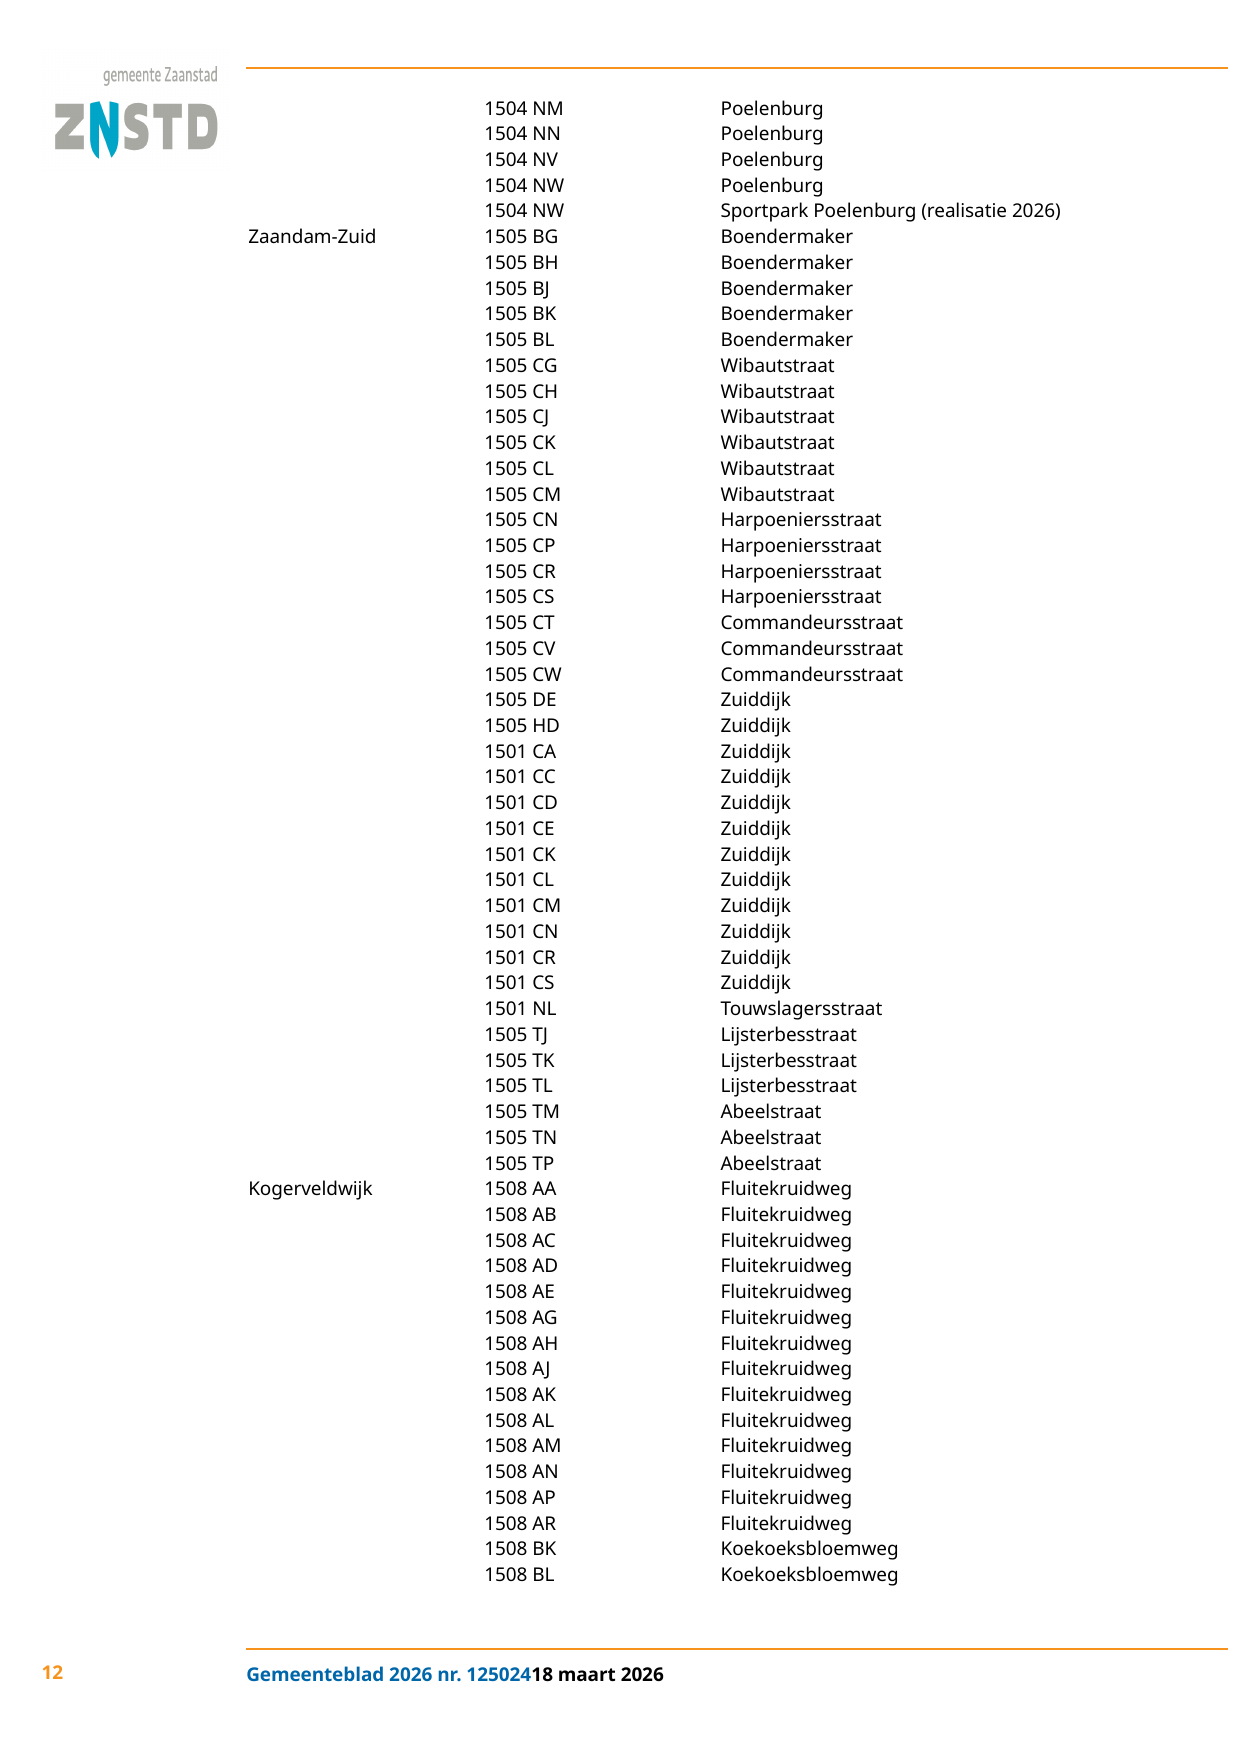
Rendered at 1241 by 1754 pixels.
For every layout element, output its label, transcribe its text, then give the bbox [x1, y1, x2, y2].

table_cell 1501 CC [484, 764, 720, 789]
table_cell Zuiddijk [720, 841, 1152, 867]
table_cell Wibautstraat [720, 352, 1152, 378]
table_cell 1501 CS [484, 970, 720, 995]
table_cell 1508 AR [484, 1510, 720, 1536]
table_cell Fluitekruidweg [720, 1484, 1152, 1510]
table_cell [248, 1073, 484, 1098]
table_cell Lijsterbesstraat [720, 1047, 1152, 1072]
table_cell Harpoeniersstraat [720, 532, 1152, 558]
table_cell 1505 HD [484, 712, 720, 738]
table_cell Boendermaker [720, 224, 1152, 249]
table_cell [248, 378, 484, 403]
table_cell 1505 BL [484, 326, 720, 352]
table_cell [248, 609, 484, 635]
table_cell 1508 AE [484, 1278, 720, 1304]
table_cell [248, 970, 484, 995]
table_cell [248, 995, 484, 1021]
table_cell [248, 1381, 484, 1407]
table_cell [248, 275, 484, 301]
table_cell [248, 841, 484, 867]
table_cell Zuiddijk [720, 970, 1152, 995]
picture [41, 47, 231, 172]
table_cell Touwslagersstraat [720, 995, 1152, 1021]
table_cell Lijsterbesstraat [720, 1021, 1152, 1047]
table_cell 1501 CA [484, 738, 720, 764]
table_cell Zuiddijk [720, 687, 1152, 712]
table_cell Koekoeksbloemweg [720, 1561, 1152, 1587]
table_cell [248, 944, 484, 969]
table_cell 1505 CT [484, 609, 720, 635]
table_cell 1505 TJ [484, 1021, 720, 1047]
table_cell Fluitekruidweg [720, 1175, 1152, 1201]
table_cell Abeelstraat [720, 1124, 1152, 1150]
table_cell [248, 712, 484, 738]
table_cell [248, 1278, 484, 1304]
table_cell 1505 CS [484, 584, 720, 609]
table_cell [248, 635, 484, 661]
table_cell [248, 1407, 484, 1433]
table_cell Fluitekruidweg [720, 1510, 1152, 1536]
table_cell Fluitekruidweg [720, 1253, 1152, 1278]
table_cell 1508 AM [484, 1433, 720, 1458]
table_cell Fluitekruidweg [720, 1407, 1152, 1433]
table_cell 1505 CP [484, 532, 720, 558]
table_cell [248, 584, 484, 609]
table_cell 1508 AK [484, 1381, 720, 1407]
table_cell [248, 1253, 484, 1278]
table_cell 1508 AA [484, 1175, 720, 1201]
table_cell 1508 AN [484, 1459, 720, 1484]
table_cell Commandeursstraat [720, 661, 1152, 687]
table_cell 1508 AB [484, 1201, 720, 1227]
table_cell [248, 1356, 484, 1381]
table_cell [248, 1021, 484, 1047]
table_cell Zuiddijk [720, 738, 1152, 764]
table_cell [248, 481, 484, 506]
table_cell 1505 CJ [484, 404, 720, 429]
table_cell [248, 918, 484, 944]
table_cell Zuiddijk [720, 790, 1152, 815]
table_cell [248, 1561, 484, 1587]
table_cell [248, 1098, 484, 1124]
table_cell Zaandam-Zuid [248, 224, 484, 249]
table_cell Commandeursstraat [720, 609, 1152, 635]
table_cell [248, 404, 484, 429]
table_cell 1501 CE [484, 815, 720, 841]
table_cell 1508 BK [484, 1536, 720, 1561]
table_cell 1505 DE [484, 687, 720, 712]
table_cell Sportpark Poelenburg (realisatie 2026) [720, 198, 1152, 223]
table_cell Wibautstraat [720, 429, 1152, 455]
table_cell [248, 1201, 484, 1227]
table_cell [248, 1330, 484, 1356]
table_cell [248, 867, 484, 892]
table_cell [248, 687, 484, 712]
table_cell Harpoeniersstraat [720, 506, 1152, 532]
table_cell 1505 CM [484, 481, 720, 506]
table_cell 1508 AL [484, 1407, 720, 1433]
table_cell Zuiddijk [720, 944, 1152, 969]
table_cell [248, 1510, 484, 1536]
table_cell Kogerveldwijk [248, 1175, 484, 1201]
table_cell [248, 172, 484, 198]
table_cell Poelenburg [720, 95, 1152, 121]
table_cell Fluitekruidweg [720, 1330, 1152, 1356]
table_cell [248, 558, 484, 584]
table_cell Commandeursstraat [720, 635, 1152, 661]
table_cell 1505 BJ [484, 275, 720, 301]
table_cell 1508 AC [484, 1227, 720, 1253]
table_cell [248, 455, 484, 481]
table_cell Koekoeksbloemweg [720, 1536, 1152, 1561]
table_cell 1505 CR [484, 558, 720, 584]
table_cell 1504 NV [484, 146, 720, 172]
table_cell 1508 AH [484, 1330, 720, 1356]
table_cell Zuiddijk [720, 893, 1152, 918]
table_cell 1505 CV [484, 635, 720, 661]
table_cell [248, 1433, 484, 1458]
table_cell Zuiddijk [720, 815, 1152, 841]
table_cell [248, 301, 484, 326]
table_cell Fluitekruidweg [720, 1201, 1152, 1227]
table_cell 1501 CL [484, 867, 720, 892]
table_cell Boendermaker [720, 326, 1152, 352]
table_cell [248, 121, 484, 146]
table_cell Fluitekruidweg [720, 1356, 1152, 1381]
table_cell 1505 TP [484, 1150, 720, 1175]
table_cell Poelenburg [720, 121, 1152, 146]
table_cell 1501 CR [484, 944, 720, 969]
table_cell Boendermaker [720, 249, 1152, 275]
table_cell [248, 661, 484, 687]
table_cell Boendermaker [720, 275, 1152, 301]
table_cell [248, 532, 484, 558]
table_cell 1501 CN [484, 918, 720, 944]
table_cell 1505 BG [484, 224, 720, 249]
table_cell 1504 NW [484, 198, 720, 223]
table_cell [248, 1227, 484, 1253]
table_cell 1505 TN [484, 1124, 720, 1150]
table_cell [248, 1459, 484, 1484]
table_cell [248, 198, 484, 223]
table_cell Fluitekruidweg [720, 1278, 1152, 1304]
table_cell 1504 NM [484, 95, 720, 121]
table_cell Zuiddijk [720, 918, 1152, 944]
table_cell [248, 1047, 484, 1072]
table_cell Abeelstraat [720, 1098, 1152, 1124]
table_cell Wibautstraat [720, 455, 1152, 481]
table_cell [248, 326, 484, 352]
table_cell 1505 CN [484, 506, 720, 532]
table_cell Fluitekruidweg [720, 1227, 1152, 1253]
table_cell 1501 CM [484, 893, 720, 918]
table_cell [248, 429, 484, 455]
table_cell [248, 1536, 484, 1561]
table_cell 1505 CH [484, 378, 720, 403]
table_cell 1505 CW [484, 661, 720, 687]
table_cell Zuiddijk [720, 867, 1152, 892]
table_cell Harpoeniersstraat [720, 558, 1152, 584]
table_cell [248, 1124, 484, 1150]
table_cell [248, 1150, 484, 1175]
table_cell Fluitekruidweg [720, 1381, 1152, 1407]
table_cell 1508 AP [484, 1484, 720, 1510]
table_cell [248, 352, 484, 378]
table_cell 1505 CG [484, 352, 720, 378]
table_cell Zuiddijk [720, 764, 1152, 789]
table_cell 1505 CL [484, 455, 720, 481]
table_cell 1508 BL [484, 1561, 720, 1587]
table_cell 1508 AG [484, 1304, 720, 1330]
table_cell 1505 TL [484, 1073, 720, 1098]
table_cell [248, 764, 484, 789]
table_cell 1504 NW [484, 172, 720, 198]
table_cell [248, 146, 484, 172]
table_cell Wibautstraat [720, 404, 1152, 429]
table_cell Fluitekruidweg [720, 1459, 1152, 1484]
table_cell Boendermaker [720, 301, 1152, 326]
table_cell 1501 NL [484, 995, 720, 1021]
table_cell [248, 893, 484, 918]
table_cell Poelenburg [720, 172, 1152, 198]
table_cell [248, 95, 484, 121]
table_cell [248, 815, 484, 841]
table_cell 1505 CK [484, 429, 720, 455]
table_cell [248, 249, 484, 275]
table_cell Fluitekruidweg [720, 1433, 1152, 1458]
table_cell Abeelstraat [720, 1150, 1152, 1175]
table_cell 1505 TK [484, 1047, 720, 1072]
table_cell 1508 AJ [484, 1356, 720, 1381]
table_cell 1505 BH [484, 249, 720, 275]
table_cell Fluitekruidweg [720, 1304, 1152, 1330]
table_cell 1508 AD [484, 1253, 720, 1278]
table_cell [248, 1484, 484, 1510]
table_cell Wibautstraat [720, 481, 1152, 506]
table_cell Zuiddijk [720, 712, 1152, 738]
table_cell 1505 TM [484, 1098, 720, 1124]
table_cell [248, 738, 484, 764]
table_cell Harpoeniersstraat [720, 584, 1152, 609]
table_cell 1504 NN [484, 121, 720, 146]
table_cell Lijsterbesstraat [720, 1073, 1152, 1098]
table_cell [248, 506, 484, 532]
table_cell Wibautstraat [720, 378, 1152, 403]
table_cell 1501 CD [484, 790, 720, 815]
table_cell Poelenburg [720, 146, 1152, 172]
table_cell 1501 CK [484, 841, 720, 867]
table_cell [248, 1304, 484, 1330]
table_cell 1505 BK [484, 301, 720, 326]
table_cell [248, 790, 484, 815]
